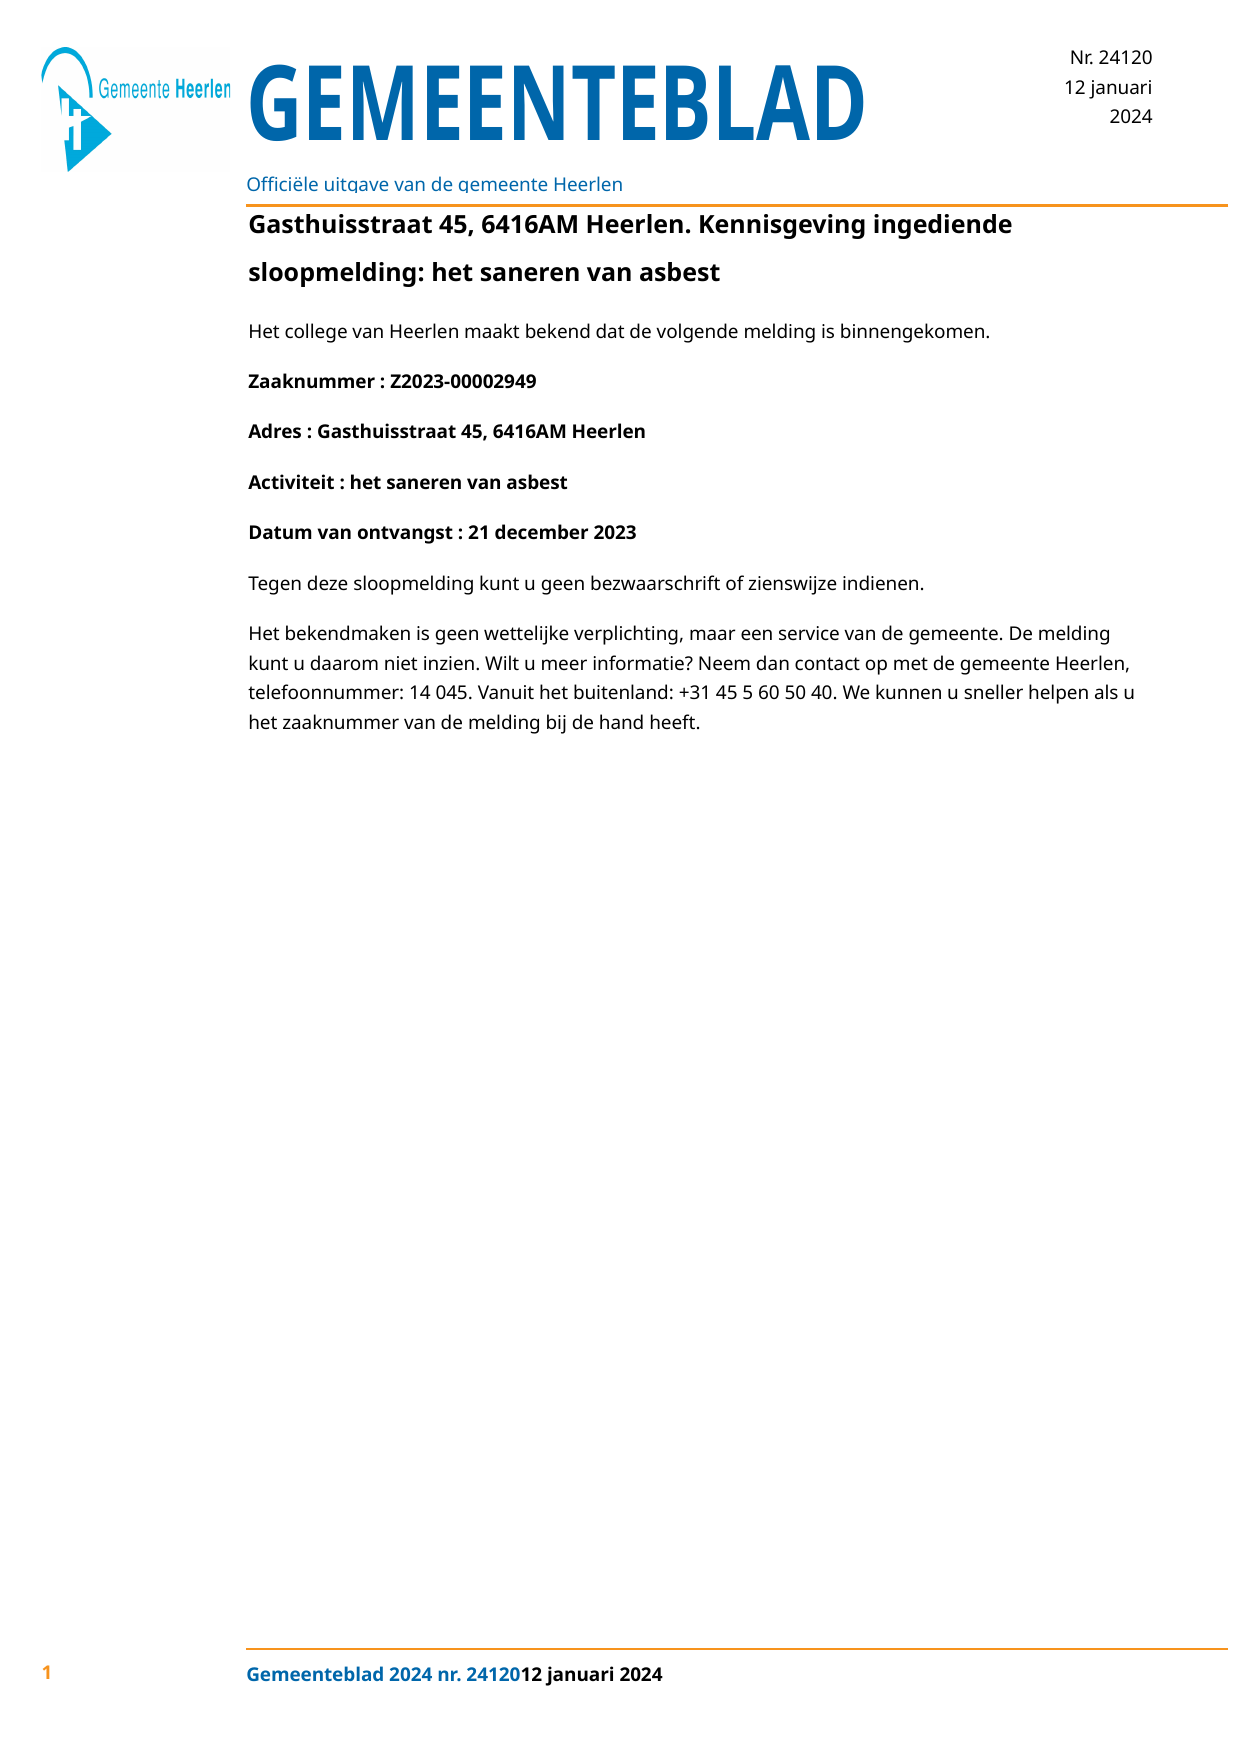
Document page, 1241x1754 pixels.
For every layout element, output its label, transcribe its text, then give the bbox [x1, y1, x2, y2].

text Adres : Gasthuisstraat 45, 6416AM Heerlen [248, 419, 1152, 444]
text Gasthuisstraat 45, 6416AM Heerlen. Kennisgeving ingediende sloopmelding: het saneren van asbest [248, 207, 1152, 288]
text Het bekendmaken is geen wettelijke verplichting, maar een service van de gemeente. De melding kunt u daarom niet inzien. Wilt u meer informatie? Neem dan contact op met de gemeente Heerlen, telefoonnummer: 14 045. Vanuit het buitenland: +31 45 5 60 50 40. We kunnen u sneller helpen als u het zaaknummer van de melding bij de hand heeft. [248, 620, 1152, 735]
text Zaaknummer : Z2023-00002949 [248, 368, 1152, 394]
picture [41, 47, 231, 172]
picture [41, 47, 59, 70]
text Activiteit : het saneren van asbest [248, 469, 1152, 495]
text Datum van ontvangst : 21 december 2023 [248, 519, 1152, 545]
text Tegen deze sloopmelding kunt u geen bezwaarschrift of zienswijze indienen. [248, 570, 1152, 596]
text Het college van Heerlen maakt bekend dat de volgende melding is binnengekomen. [248, 318, 1152, 344]
